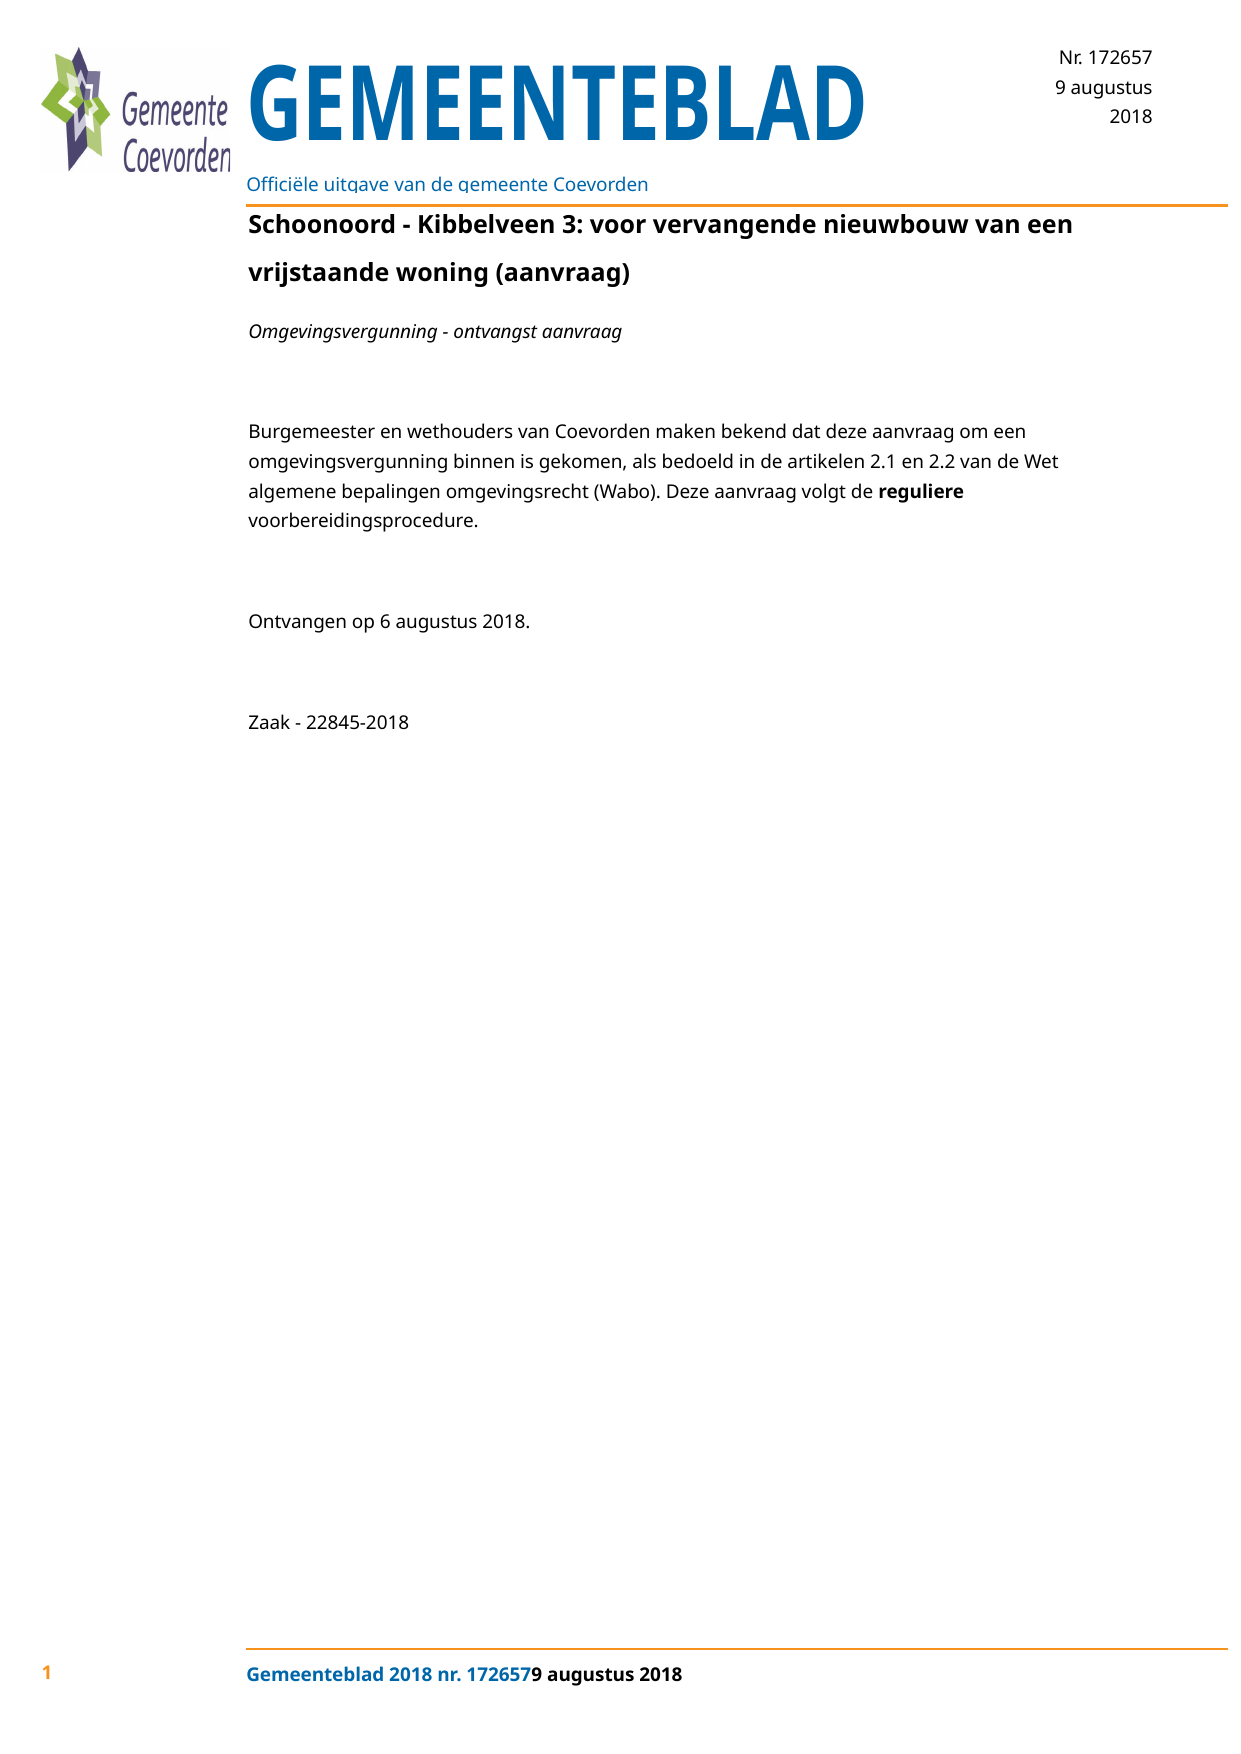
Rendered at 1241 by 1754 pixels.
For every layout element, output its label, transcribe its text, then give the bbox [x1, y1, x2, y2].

text Schoonoord - Kibbelveen 3: voor vervangende nieuwbouw van een vrijstaande woning (aanvraag) [248, 207, 1152, 288]
picture [41, 47, 231, 172]
text Zaak - 22845-2018 [248, 709, 1152, 735]
text Ontvangen op 6 augustus 2018. [248, 608, 1152, 634]
text Omgevingsvergunning - ontvangst aanvraag [248, 318, 1152, 344]
text Burgemeester en wethouders van Coevorden maken bekend dat deze aanvraag om een omgevingsvergunning binnen is gekomen, als bedoeld in de artikelen 2.1 en 2.2 van de Wet algemene bepalingen omgevingsrecht (Wabo). Deze aanvraag volgt de reguliere voorbereidingsprocedure. [248, 419, 1152, 533]
